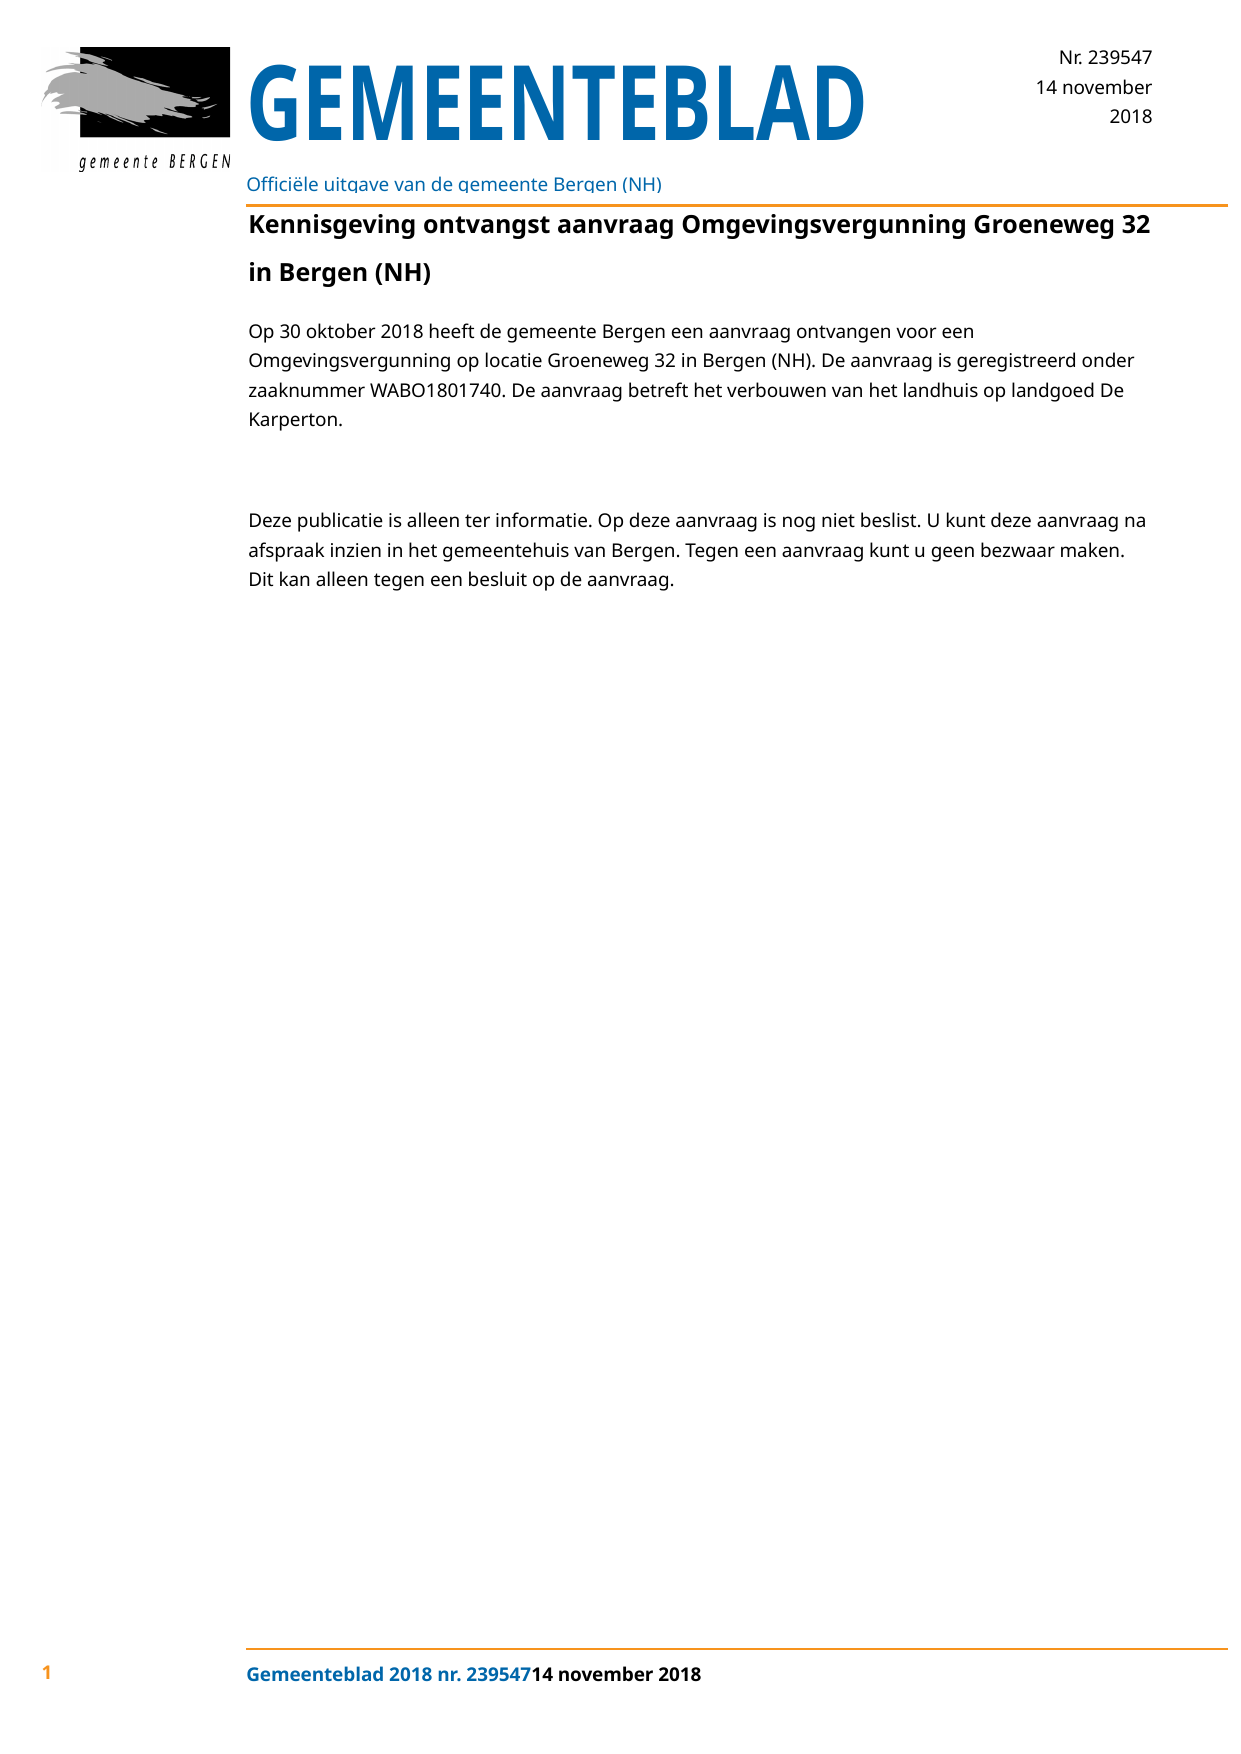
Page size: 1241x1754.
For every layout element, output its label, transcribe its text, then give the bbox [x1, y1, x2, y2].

text Deze publicatie is alleen ter informatie. Op deze aanvraag is nog niet beslist. U kunt deze aanvraag na afspraak inzien in het gemeentehuis van Bergen. Tegen een aanvraag kunt u geen bezwaar maken. Dit kan alleen tegen een besluit op de aanvraag. [248, 507, 1152, 592]
text Op 30 oktober 2018 heeft de gemeente Bergen een aanvraag ontvangen voor een Omgevingsvergunning op locatie Groeneweg 32 in Bergen (NH). De aanvraag is geregistreerd onder zaaknummer WABO1801740. De aanvraag betreft het verbouwen van het landhuis op landgoed De Karperton. [248, 318, 1152, 432]
picture [41, 47, 231, 172]
text Kennisgeving ontvangst aanvraag Omgevingsvergunning Groeneweg 32 in Bergen (NH) [248, 207, 1152, 288]
